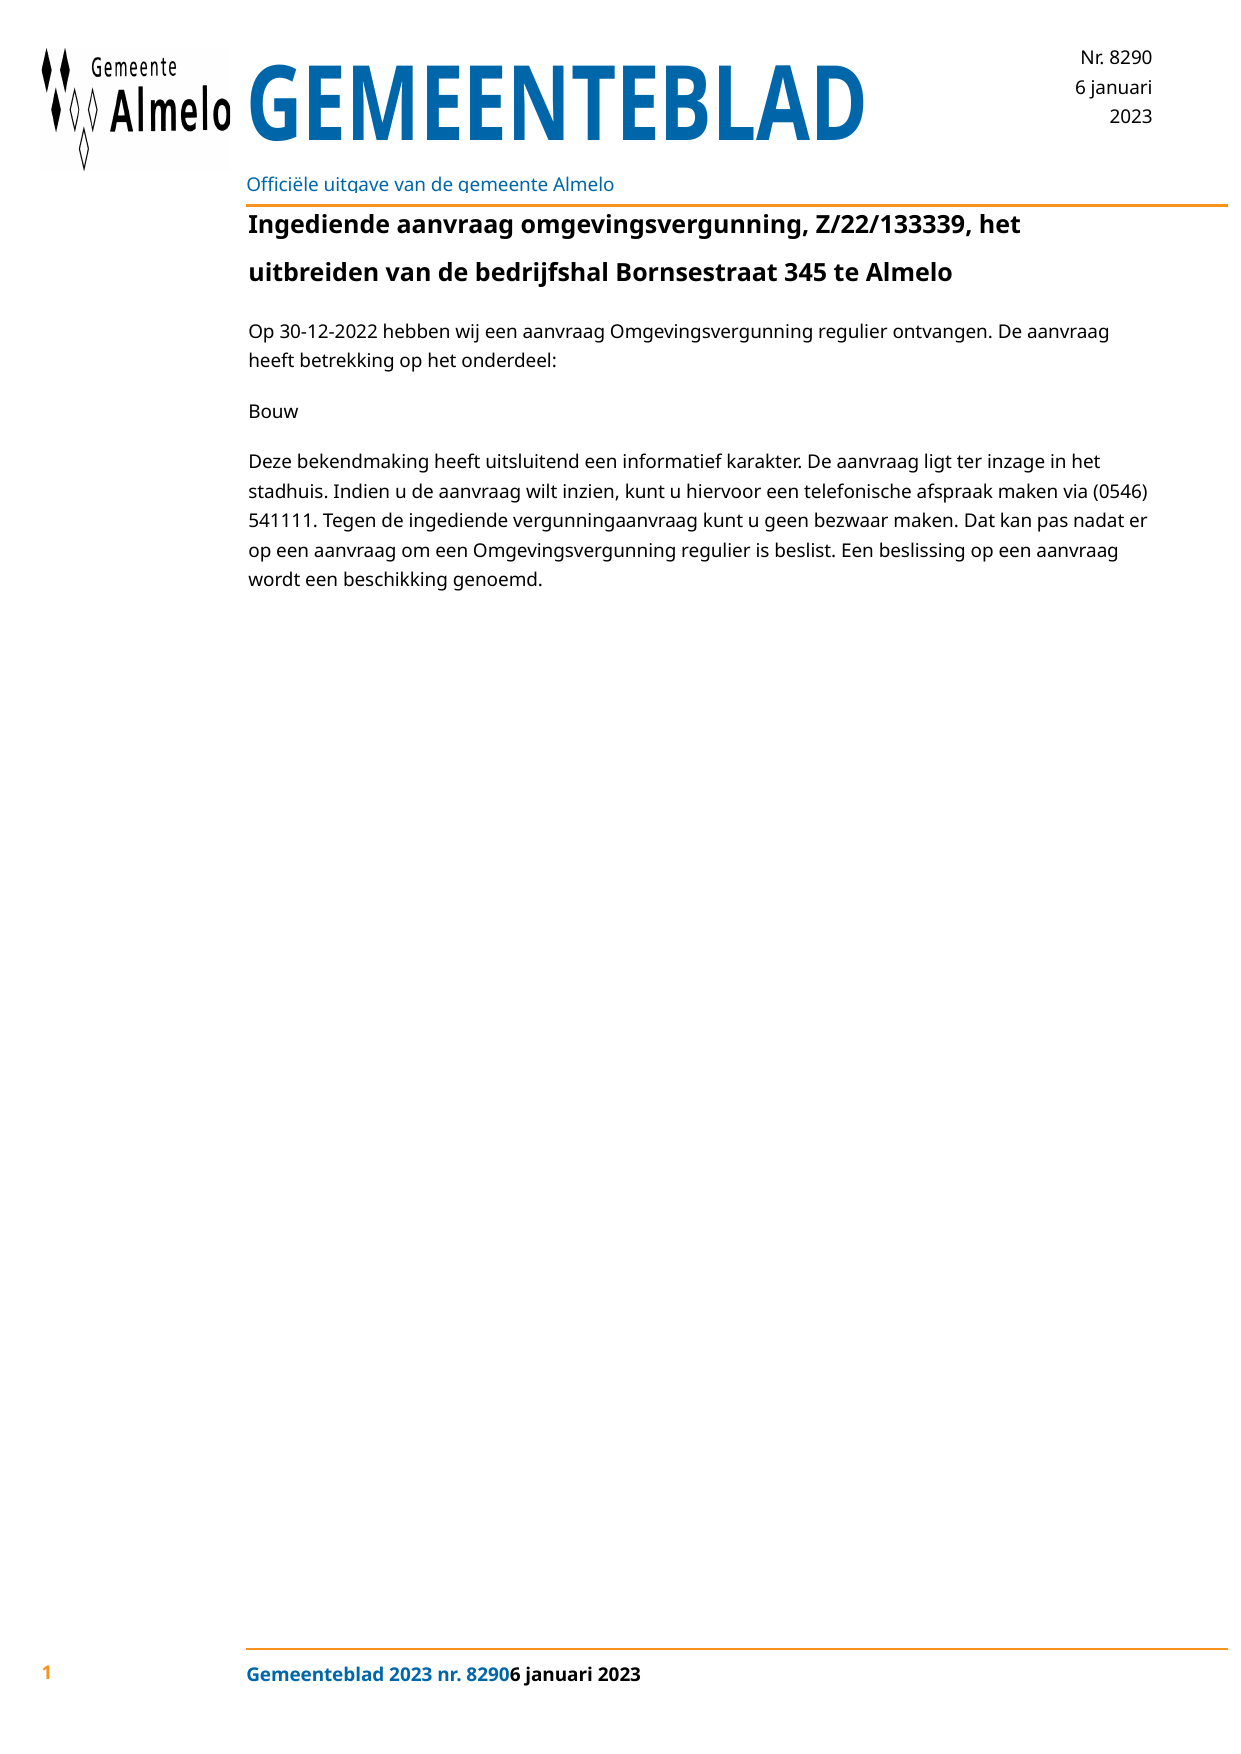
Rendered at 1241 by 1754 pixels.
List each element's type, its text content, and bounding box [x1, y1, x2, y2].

picture [41, 47, 231, 172]
text Op 30-12-2022 hebben wij een aanvraag Omgevingsvergunning regulier ontvangen. De aanvraag heeft betrekking op het onderdeel: [248, 318, 1152, 373]
text Bouw [248, 398, 1152, 424]
text Deze bekendmaking heeft uitsluitend een informatief karakter. De aanvraag ligt ter inzage in het stadhuis. Indien u de aanvraag wilt inzien, kunt u hiervoor een telefonische afspraak maken via (0546) 541111. Tegen de ingediende vergunningaanvraag kunt u geen bezwaar maken. Dat kan pas nadat er op een aanvraag om een Omgevingsvergunning regulier is beslist. Een beslissing op een aanvraag wordt een beschikking genoemd. [248, 448, 1152, 592]
text Ingediende aanvraag omgevingsvergunning, Z/22/133339, het uitbreiden van de bedrijfshal Bornsestraat 345 te Almelo [248, 207, 1152, 288]
